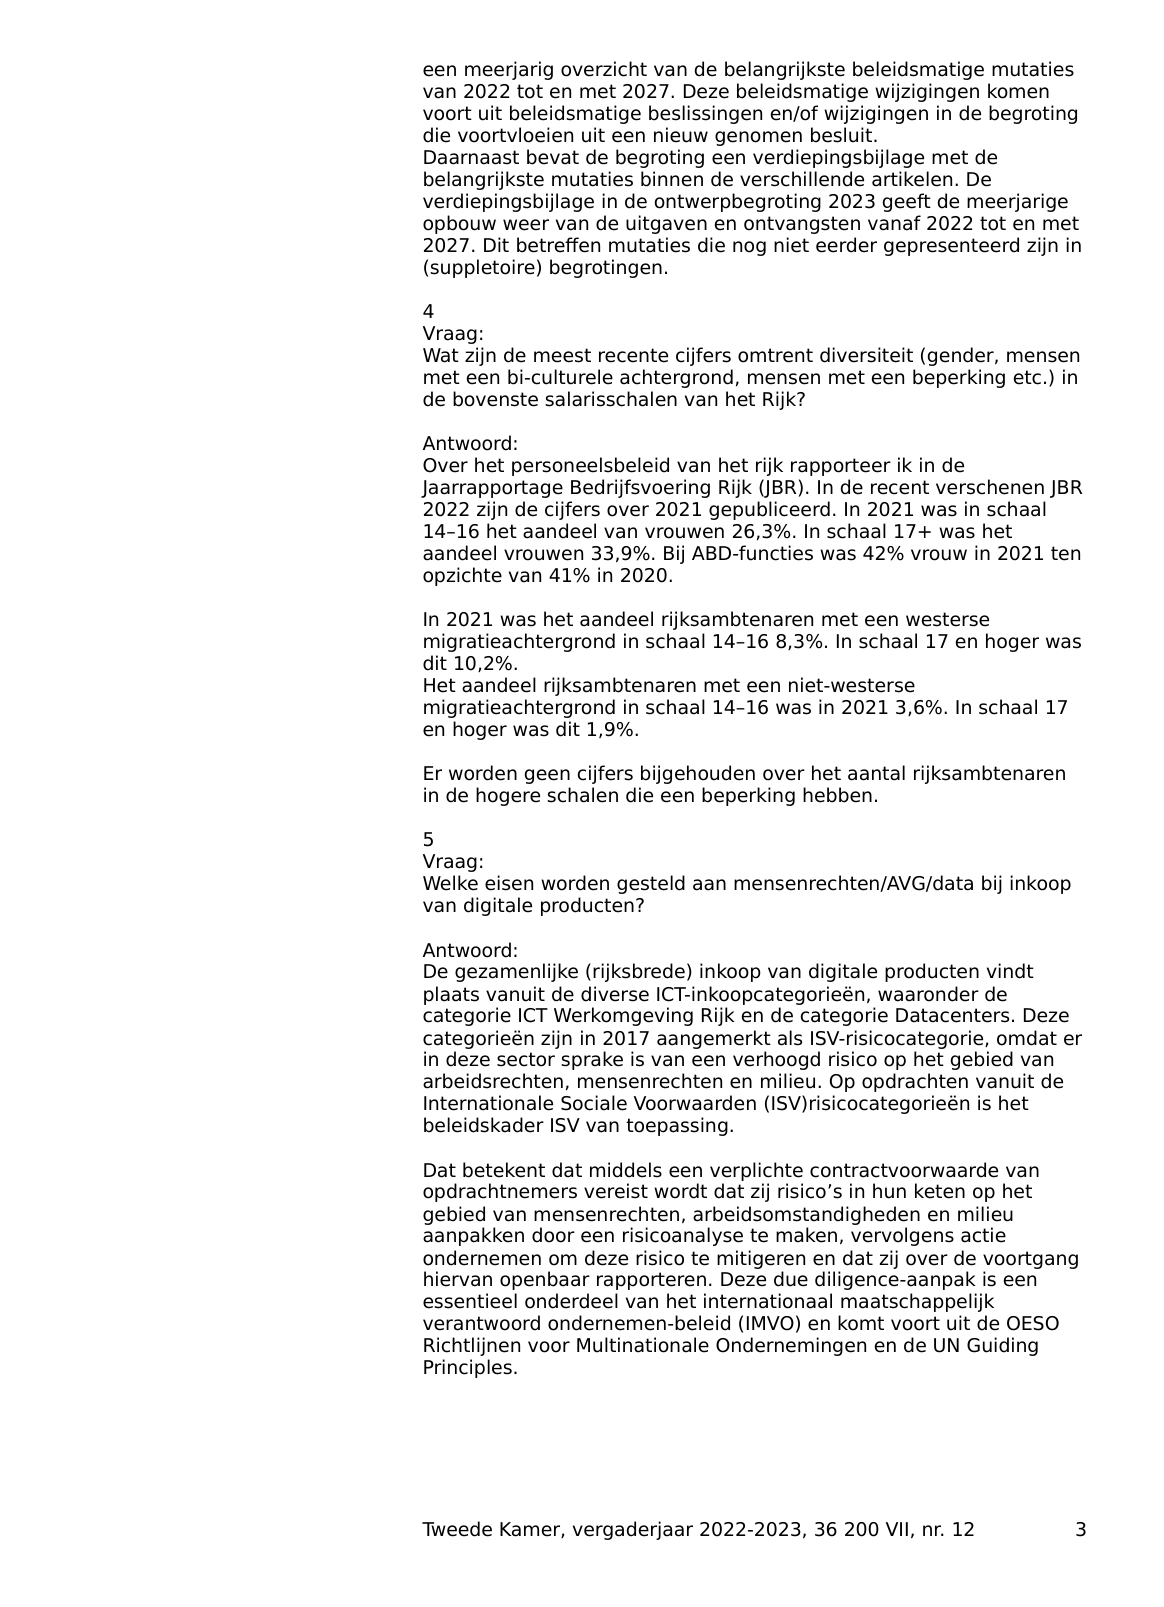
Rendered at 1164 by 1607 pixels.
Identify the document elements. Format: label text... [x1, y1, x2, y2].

text Antwoord: [422, 939, 1087, 961]
text Er worden geen cijfers bijgehouden over het aantal rijksambtenaren in de hogere schalen die een beperking hebben. [422, 763, 1087, 807]
text Vraag: [422, 323, 1087, 345]
text een meerjarig overzicht van de belangrijkste beleidsmatige mutaties van 2022 tot en met 2027. Deze beleidsmatige wijzigingen komen voort uit beleidsmatige beslissingen en/of wijzigingen in de begroting die voortvloeien uit een nieuw genomen besluit. [422, 59, 1087, 147]
text Vraag: [422, 851, 1087, 873]
text De gezamenlijke (rijksbrede) inkoop van digitale producten vindt plaats vanuit de diverse ICT-inkoopcategorieën, waaronder de categorie ICT Werkomgeving Rijk en de categorie Datacenters. Deze categorieën zijn in 2017 aangemerkt als ISV-risicocategorie, omdat er in deze sector sprake is van een verhoogd risico op het gebied van arbeidsrechten, mensenrechten en milieu. Op opdrachten vanuit de Internationale Sociale Voorwaarden (ISV)risicocategorieën is het beleidskader ISV van toepassing. [422, 961, 1087, 1137]
text Het aandeel rijksambtenaren met een niet-westerse migratieachtergrond in schaal 14–16 was in 2021 3,6%. In schaal 17 en hoger was dit 1,9%. [422, 675, 1087, 741]
text Wat zijn de meest recente cijfers omtrent diversiteit (gender, mensen met een bi-culturele achtergrond, mensen met een beperking etc.) in de bovenste salarisschalen van het Rijk? [422, 345, 1087, 411]
text Welke eisen worden gesteld aan mensenrechten/AVG/data bij inkoop van digitale producten? [422, 873, 1087, 917]
text 5 [422, 829, 1087, 851]
text Antwoord: [422, 433, 1087, 455]
text Dat betekent dat middels een verplichte contractvoorwaarde van opdrachtnemers vereist wordt dat zij risico’s in hun keten op het gebied van mensenrechten, arbeidsomstandigheden en milieu aanpakken door een risicoanalyse te maken, vervolgens actie ondernemen om deze risico te mitigeren en dat zij over de voortgang hiervan openbaar rapporteren. Deze due diligence-aanpak is een essentieel onderdeel van het internationaal maatschappelijk verantwoord ondernemen-beleid (IMVO) en komt voort uit de OESO Richtlijnen voor Multinationale Ondernemingen en de UN Guiding Principles. [422, 1159, 1087, 1379]
text In 2021 was het aandeel rijksambtenaren met een westerse migratieachtergrond in schaal 14–16 8,3%. In schaal 17 en hoger was dit 10,2%. [422, 609, 1087, 675]
text Over het personeelsbeleid van het rijk rapporteer ik in de Jaarrapportage Bedrijfsvoering Rijk (JBR). In de recent verschenen JBR 2022 zijn de cijfers over 2021 gepubliceerd. In 2021 was in schaal 14–16 het aandeel van vrouwen 26,3%. In schaal 17+ was het aandeel vrouwen 33,9%. Bij ABD-functies was 42% vrouw in 2021 ten opzichte van 41% in 2020. [422, 455, 1087, 587]
text 4 [422, 301, 1087, 323]
text Daarnaast bevat de begroting een verdiepingsbijlage met de belangrijkste mutaties binnen de verschillende artikelen. De verdiepingsbijlage in de ontwerpbegroting 2023 geeft de meerjarige opbouw weer van de uitgaven en ontvangsten vanaf 2022 tot en met 2027. Dit betreffen mutaties die nog niet eerder gepresenteerd zijn in (suppletoire) begrotingen. [422, 147, 1087, 279]
